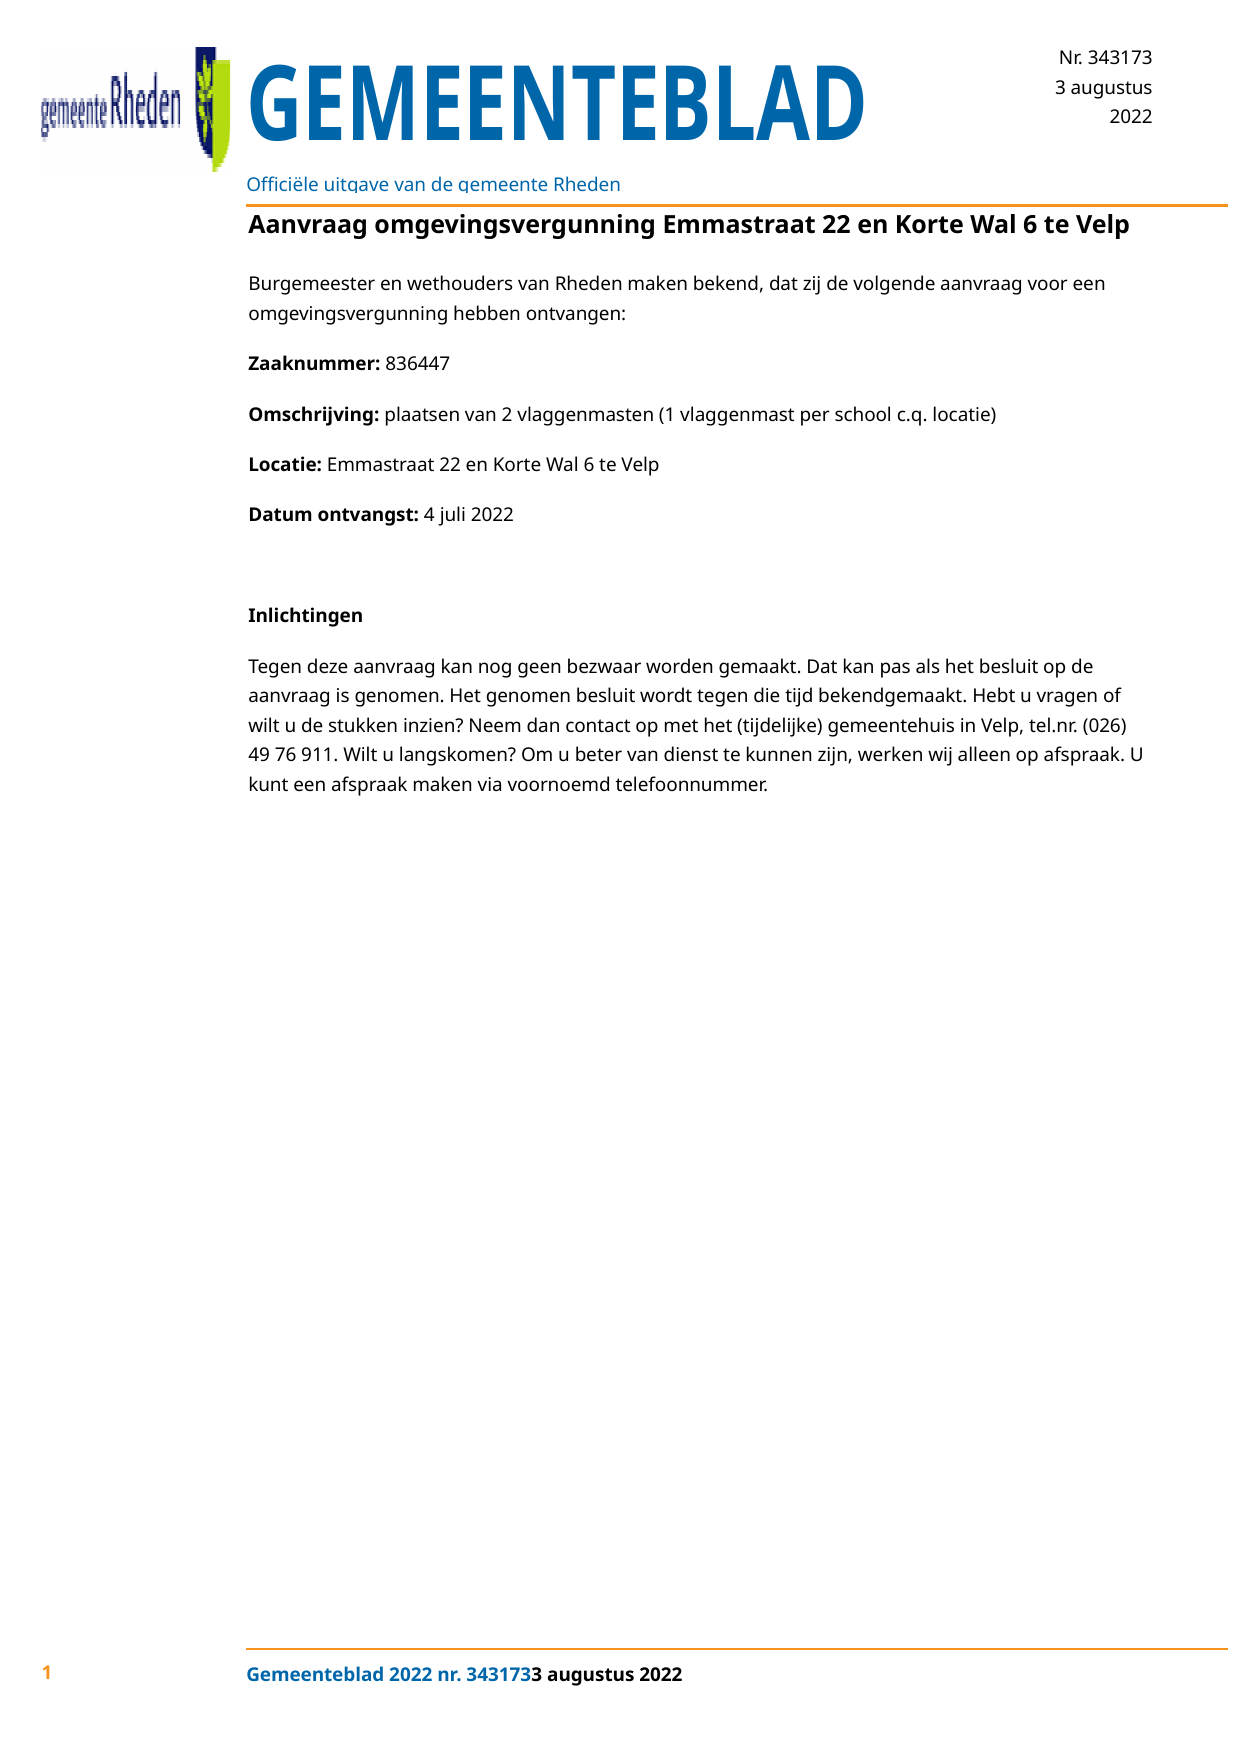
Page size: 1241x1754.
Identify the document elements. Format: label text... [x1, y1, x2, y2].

text Inlichtingen [248, 602, 1152, 628]
text Aanvraag omgevingsvergunning Emmastraat 22 en Korte Wal 6 te Velp [248, 207, 1152, 241]
text Tegen deze aanvraag kan nog geen bezwaar worden gemaakt. Dat kan pas als het besluit op de aanvraag is genomen. Het genomen besluit wordt tegen die tijd bekendgemaakt. Hebt u vragen of wilt u de stukken inzien? Neem dan contact op met het (tijdelijke) gemeentehuis in Velp, tel.nr. (026) 49 76 911. Wilt u langskomen? Om u beter van dienst te kunnen zijn, werken wij alleen op afspraak. U kunt een afspraak maken via voornoemd telefoonnummer. [248, 653, 1152, 797]
text Zaaknummer: 836447 [248, 350, 1152, 376]
text Omschrijving: plaatsen van 2 vlaggenmasten (1 vlaggenmast per school c.q. locatie) [248, 401, 1152, 426]
text Burgemeester en wethouders van Rheden maken bekend, dat zij de volgende aanvraag voor een omgevingsvergunning hebben ontvangen: [248, 270, 1152, 326]
picture [41, 47, 231, 172]
text Locatie: Emmastraat 22 en Korte Wal 6 te Velp [248, 451, 1152, 477]
text Datum ontvangst: 4 juli 2022 [248, 502, 1152, 527]
